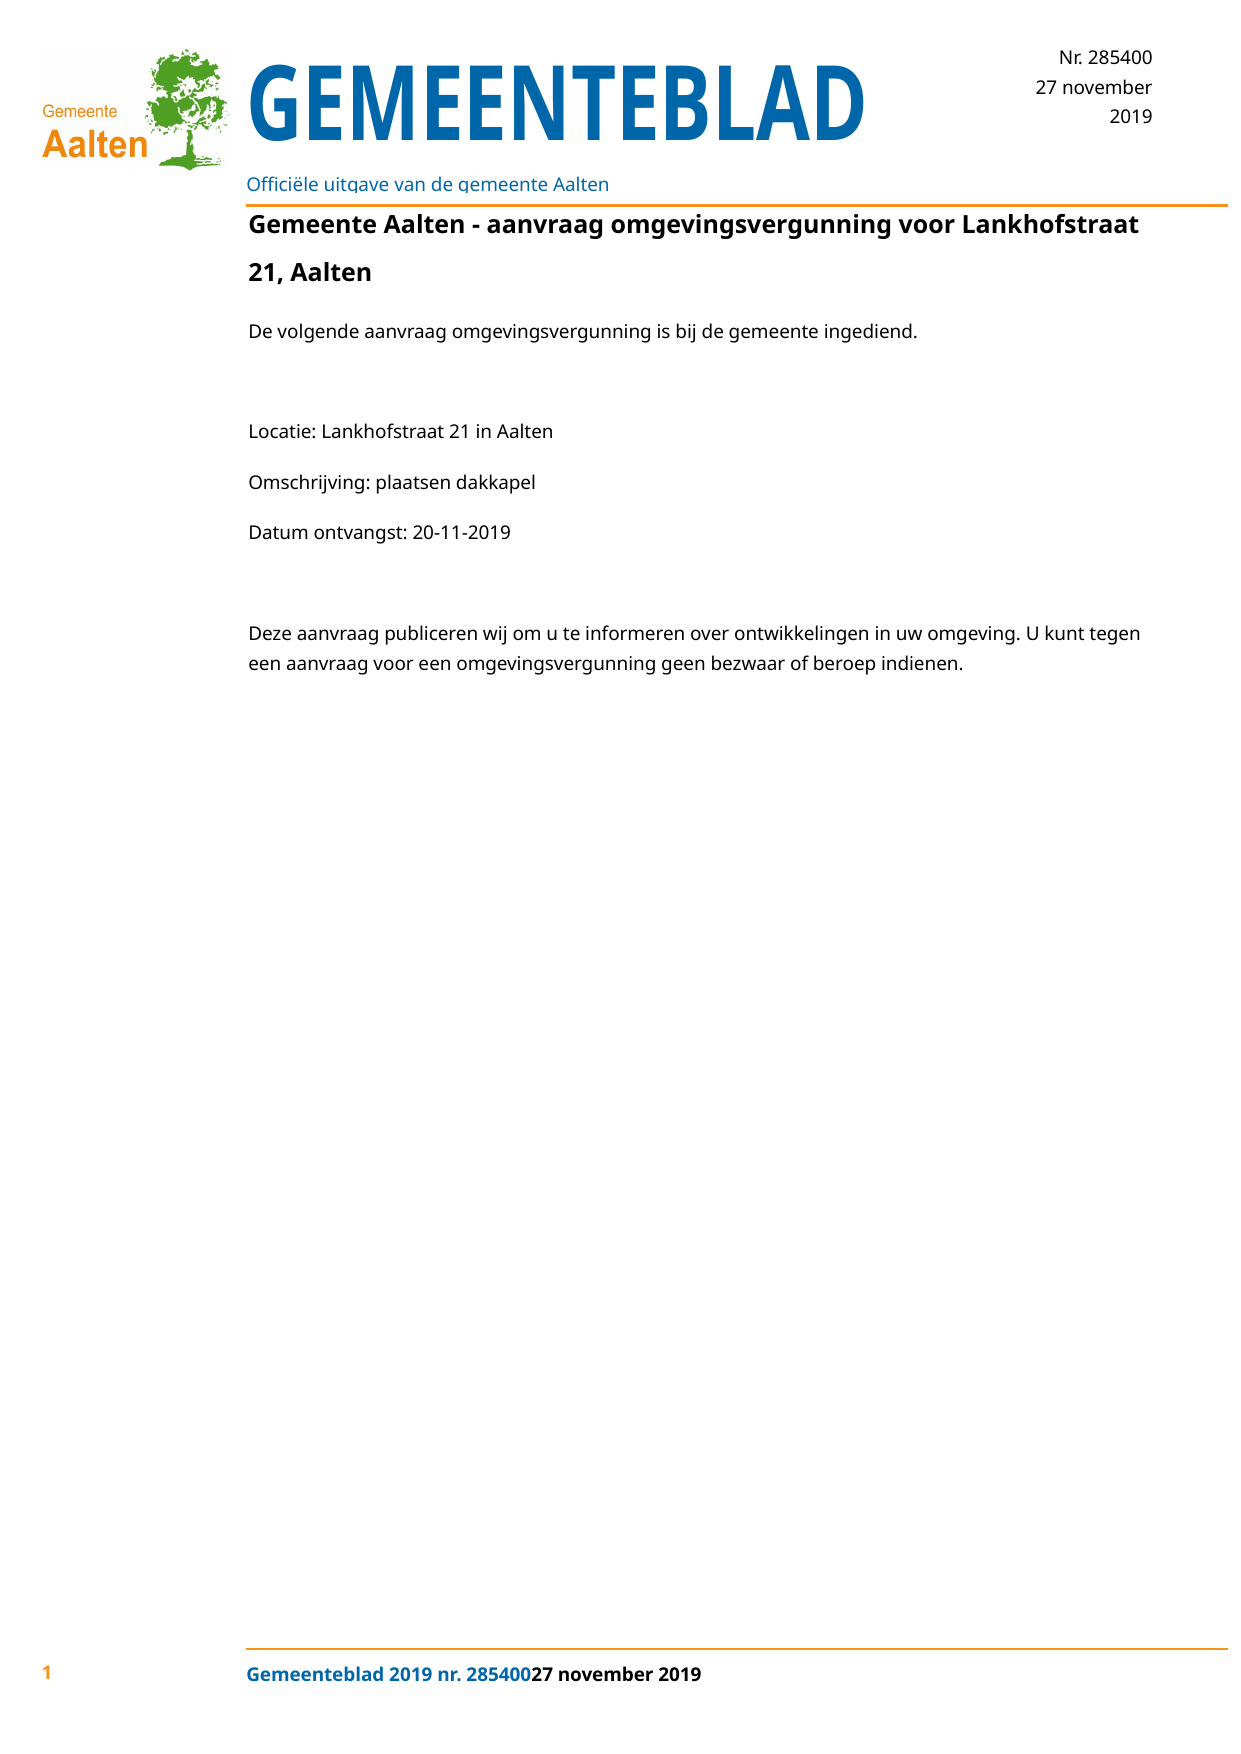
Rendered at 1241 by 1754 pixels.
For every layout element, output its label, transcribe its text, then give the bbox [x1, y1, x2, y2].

text De volgende aanvraag omgevingsvergunning is bij de gemeente ingediend. [248, 318, 1152, 344]
picture [41, 47, 231, 172]
text Locatie: Lankhofstraat 21 in Aalten [248, 419, 1152, 444]
text Deze aanvraag publiceren wij om u te informeren over ontwikkelingen in uw omgeving. U kunt tegen een aanvraag voor een omgevingsvergunning geen bezwaar of beroep indienen. [248, 620, 1152, 676]
text Omschrijving: plaatsen dakkapel [248, 469, 1152, 495]
text Gemeente Aalten - aanvraag omgevingsvergunning voor Lankhofstraat 21, Aalten [248, 207, 1152, 288]
text Datum ontvangst: 20-11-2019 [248, 519, 1152, 545]
